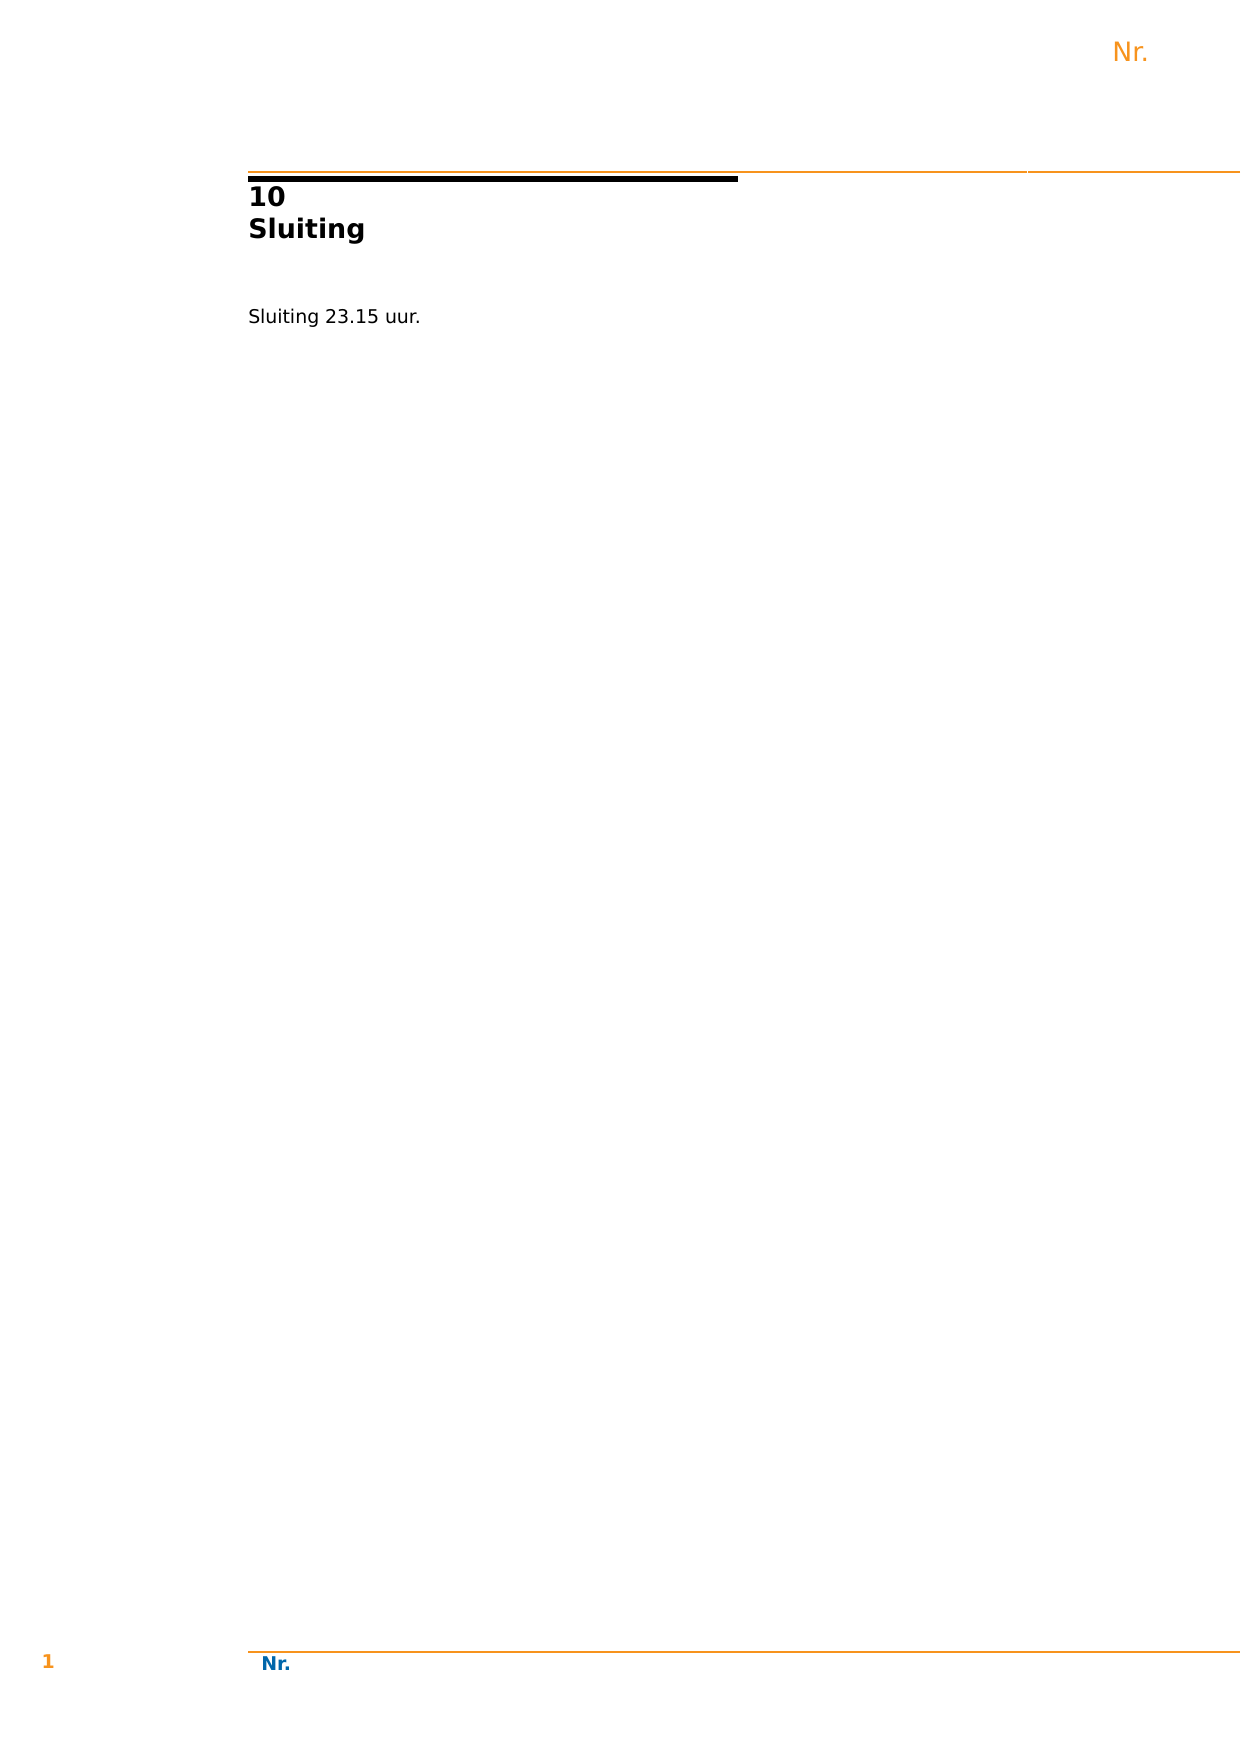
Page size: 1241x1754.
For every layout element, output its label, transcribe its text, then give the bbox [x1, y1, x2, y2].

text Sluiting 23.15 uur. [248, 306, 691, 328]
title 10 Sluiting [248, 182, 691, 244]
